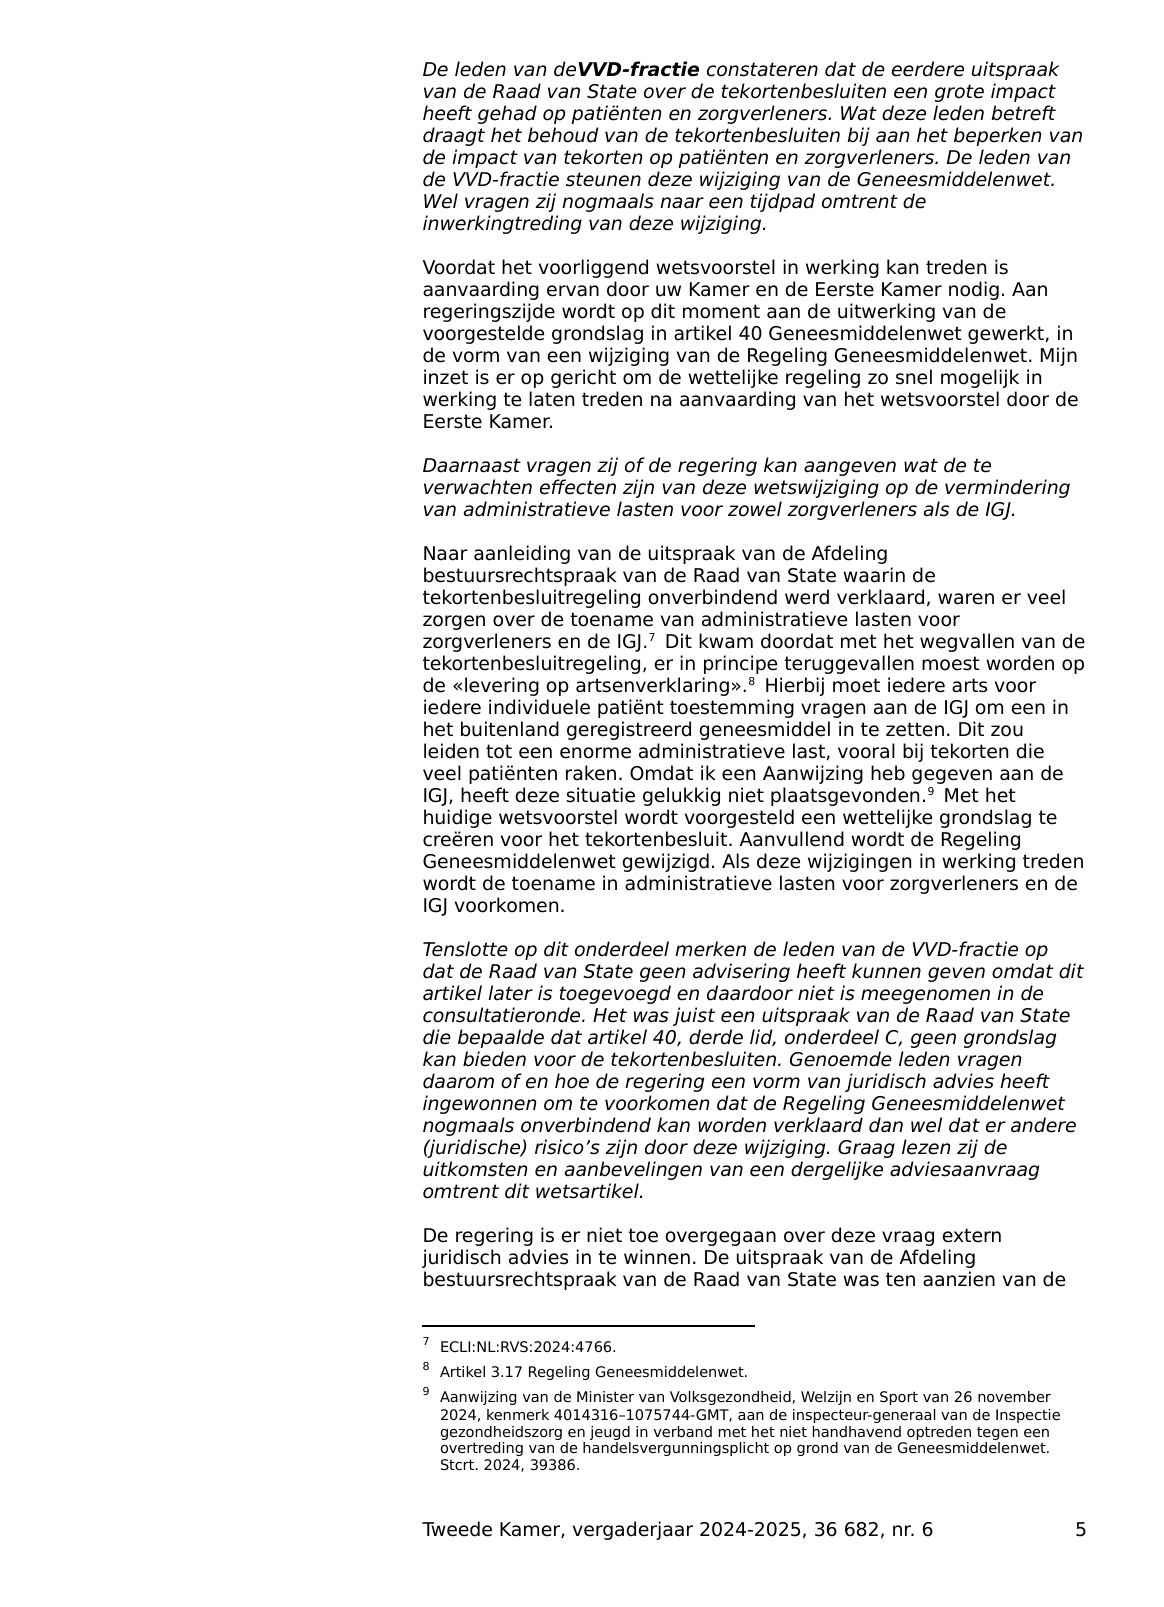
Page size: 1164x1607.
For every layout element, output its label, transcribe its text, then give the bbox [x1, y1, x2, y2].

text Daarnaast vragen zij of de regering kan aangeven wat de te verwachten effecten zijn van deze wetswijziging op de vermindering van administratieve lasten voor zowel zorgverleners als de IGJ. [422, 455, 1087, 521]
text Voordat het voorliggend wetsvoorstel in werking kan treden is aanvaarding ervan door uw Kamer en de Eerste Kamer nodig. Aan regeringszijde wordt op dit moment aan de uitwerking van de voorgestelde grondslag in artikel 40 Geneesmiddelenwet gewerkt, in de vorm van een wijziging van de Regeling Geneesmiddelenwet. Mijn inzet is er op gericht om de wettelijke regeling zo snel mogelijk in werking te laten treden na aanvaarding van het wetsvoorstel door de Eerste Kamer. [422, 257, 1087, 433]
text Tenslotte op dit onderdeel merken de leden van de VVD-fractie op dat de Raad van State geen advisering heeft kunnen geven omdat dit artikel later is toegevoegd en daardoor niet is meegenomen in de consultatieronde. Het was juist een uitspraak van de Raad van State die bepaalde dat artikel 40, derde lid, onderdeel C, geen grondslag kan bieden voor de tekortenbesluiten. Genoemde leden vragen daarom of en hoe de regering een vorm van juridisch advies heeft ingewonnen om te voorkomen dat de Regeling Geneesmiddelenwet nogmaals onverbindend kan worden verklaard dan wel dat er andere (juridische) risico’s zijn door deze wijziging. Graag lezen zij de uitkomsten en aanbevelingen van een dergelijke adviesaanvraag omtrent dit wetsartikel. [422, 939, 1087, 1203]
text Naar aanleiding van de uitspraak van de Afdeling bestuursrechtspraak van de Raad van State waarin de tekortenbesluitregeling onverbindend werd verklaard, waren er veel zorgen over de toename van administratieve lasten voor zorgverleners en de IGJ. Dit kwam doordat met het wegvallen van de tekortenbesluitregeling, er in principe teruggevallen moest worden op de «levering op artsenverklaring». Hierbij moet iedere arts voor iedere individuele patiënt toestemming vragen aan de IGJ om een in het buitenland geregistreerd geneesmiddel in te zetten. Dit zou leiden tot een enorme administratieve last, vooral bij tekorten die veel patiënten raken. Omdat ik een Aanwijzing heb gegeven aan de IGJ, heeft deze situatie gelukkig niet plaatsgevonden. Met het huidige wetsvoorstel wordt voorgesteld een wettelijke grondslag te creëren voor het tekortenbesluit. Aanvullend wordt de Regeling Geneesmiddelenwet gewijzigd. Als deze wijzigingen in werking treden wordt de toename in administratieve lasten voor zorgverleners en de IGJ voorkomen. [422, 543, 1087, 917]
text Aanwijzing van de Minister van Volksgezondheid, Welzijn en Sport van 26 november 2024, kenmerk 4014316–1075744-GMT, aan de inspecteur-generaal van de Inspectie gezondheidszorg en jeugd in verband met het niet handhavend optreden tegen een overtreding van de handelsvergunningsplicht op grond van de Geneesmiddelenwet. Stcrt. 2024, 39386. [422, 1385, 1087, 1474]
text De regering is er niet toe overgegaan over deze vraag extern juridisch advies in te winnen. De uitspraak van de Afdeling bestuursrechtspraak van de Raad van State was ten aanzien van de [422, 1225, 1087, 1291]
text ECLI:NL:RVS:2024:4766. [422, 1335, 1087, 1357]
text De leden van deVVD-fractie constateren dat de eerdere uitspraak van de Raad van State over de tekortenbesluiten een grote impact heeft gehad op patiënten en zorgverleners. Wat deze leden betreft draagt het behoud van de tekortenbesluiten bij aan het beperken van de impact van tekorten op patiënten en zorgverleners. De leden van de VVD-fractie steunen deze wijziging van de Geneesmiddelenwet. Wel vragen zij nogmaals naar een tijdpad omtrent de inwerkingtreding van deze wijziging. [422, 59, 1087, 235]
text Artikel 3.17 Regeling Geneesmiddelenwet. [422, 1360, 1087, 1382]
